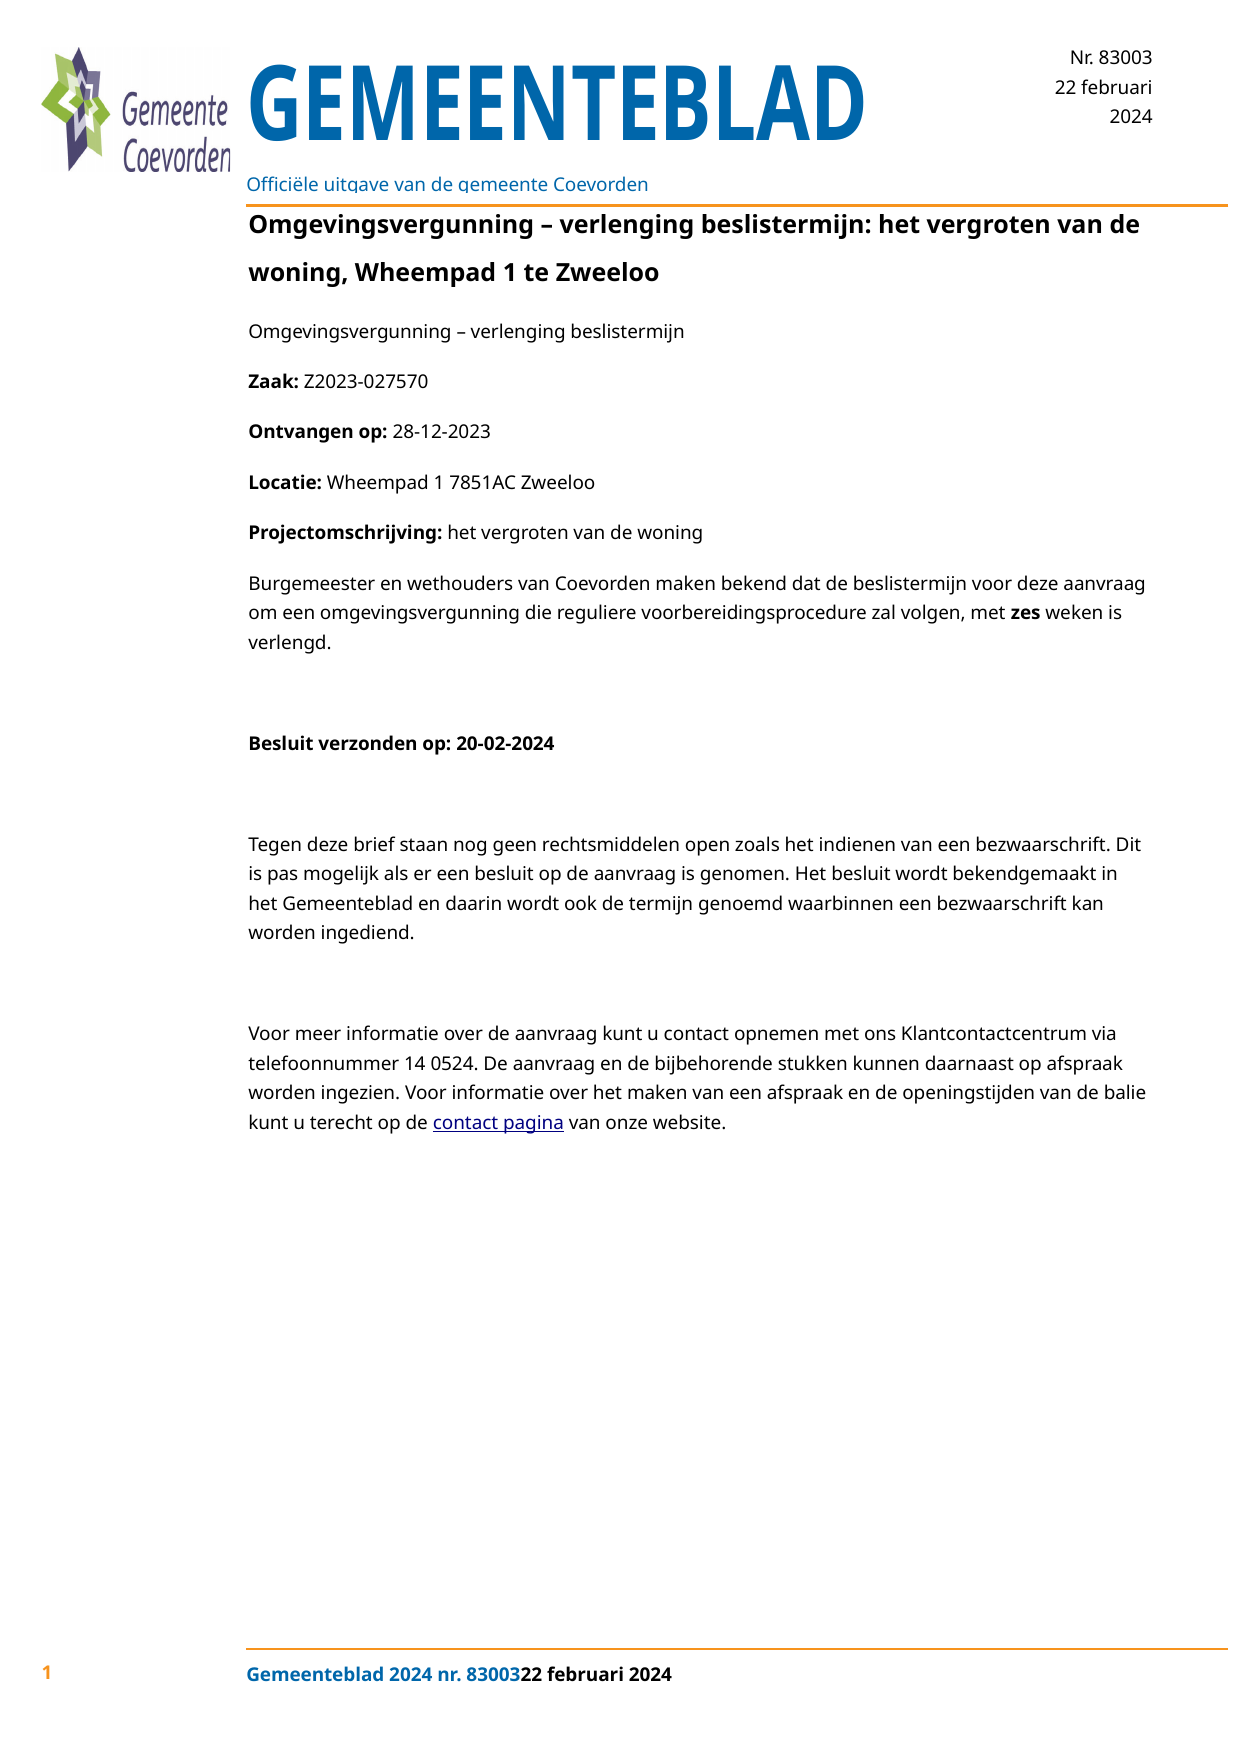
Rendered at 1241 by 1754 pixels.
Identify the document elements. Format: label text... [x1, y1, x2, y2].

text Ontvangen op: 28-12-2023 [248, 419, 1152, 444]
text Omgevingsvergunning – verlenging beslistermijn [248, 318, 1152, 344]
text Zaak: Z2023-027570 [248, 368, 1152, 394]
text Projectomschrijving: het vergroten van de woning [248, 519, 1152, 545]
picture [41, 47, 231, 172]
text Omgevingsvergunning – verlenging beslistermijn: het vergroten van de woning, Wheempad 1 te Zweeloo [248, 207, 1152, 288]
text Tegen deze brief staan nog geen rechtsmiddelen open zoals het indienen van een bezwaarschrift. Dit is pas mogelijk als er een besluit op de aanvraag is genomen. Het besluit wordt bekendgemaakt in het Gemeenteblad en daarin wordt ook de termijn genoemd waarbinnen een bezwaarschrift kan worden ingediend. [248, 831, 1152, 945]
text Voor meer informatie over de aanvraag kunt u contact opnemen met ons Klantcontactcentrum via telefoonnummer 14 0524. De aanvraag en de bijbehorende stukken kunnen daarnaast op afspraak worden ingezien. Voor informatie over het maken van een afspraak en de openingstijden van de balie kunt u terecht op de contact pagina van onze website. [248, 1020, 1152, 1135]
text Locatie: Wheempad 1 7851AC Zweeloo [248, 469, 1152, 495]
text Besluit verzonden op: 20-02-2024 [248, 730, 1152, 756]
text Burgemeester en wethouders van Coevorden maken bekend dat de beslistermijn voor deze aanvraag om een omgevingsvergunning die reguliere voorbereidingsprocedure zal volgen, met zes weken is verlengd. [248, 570, 1152, 655]
